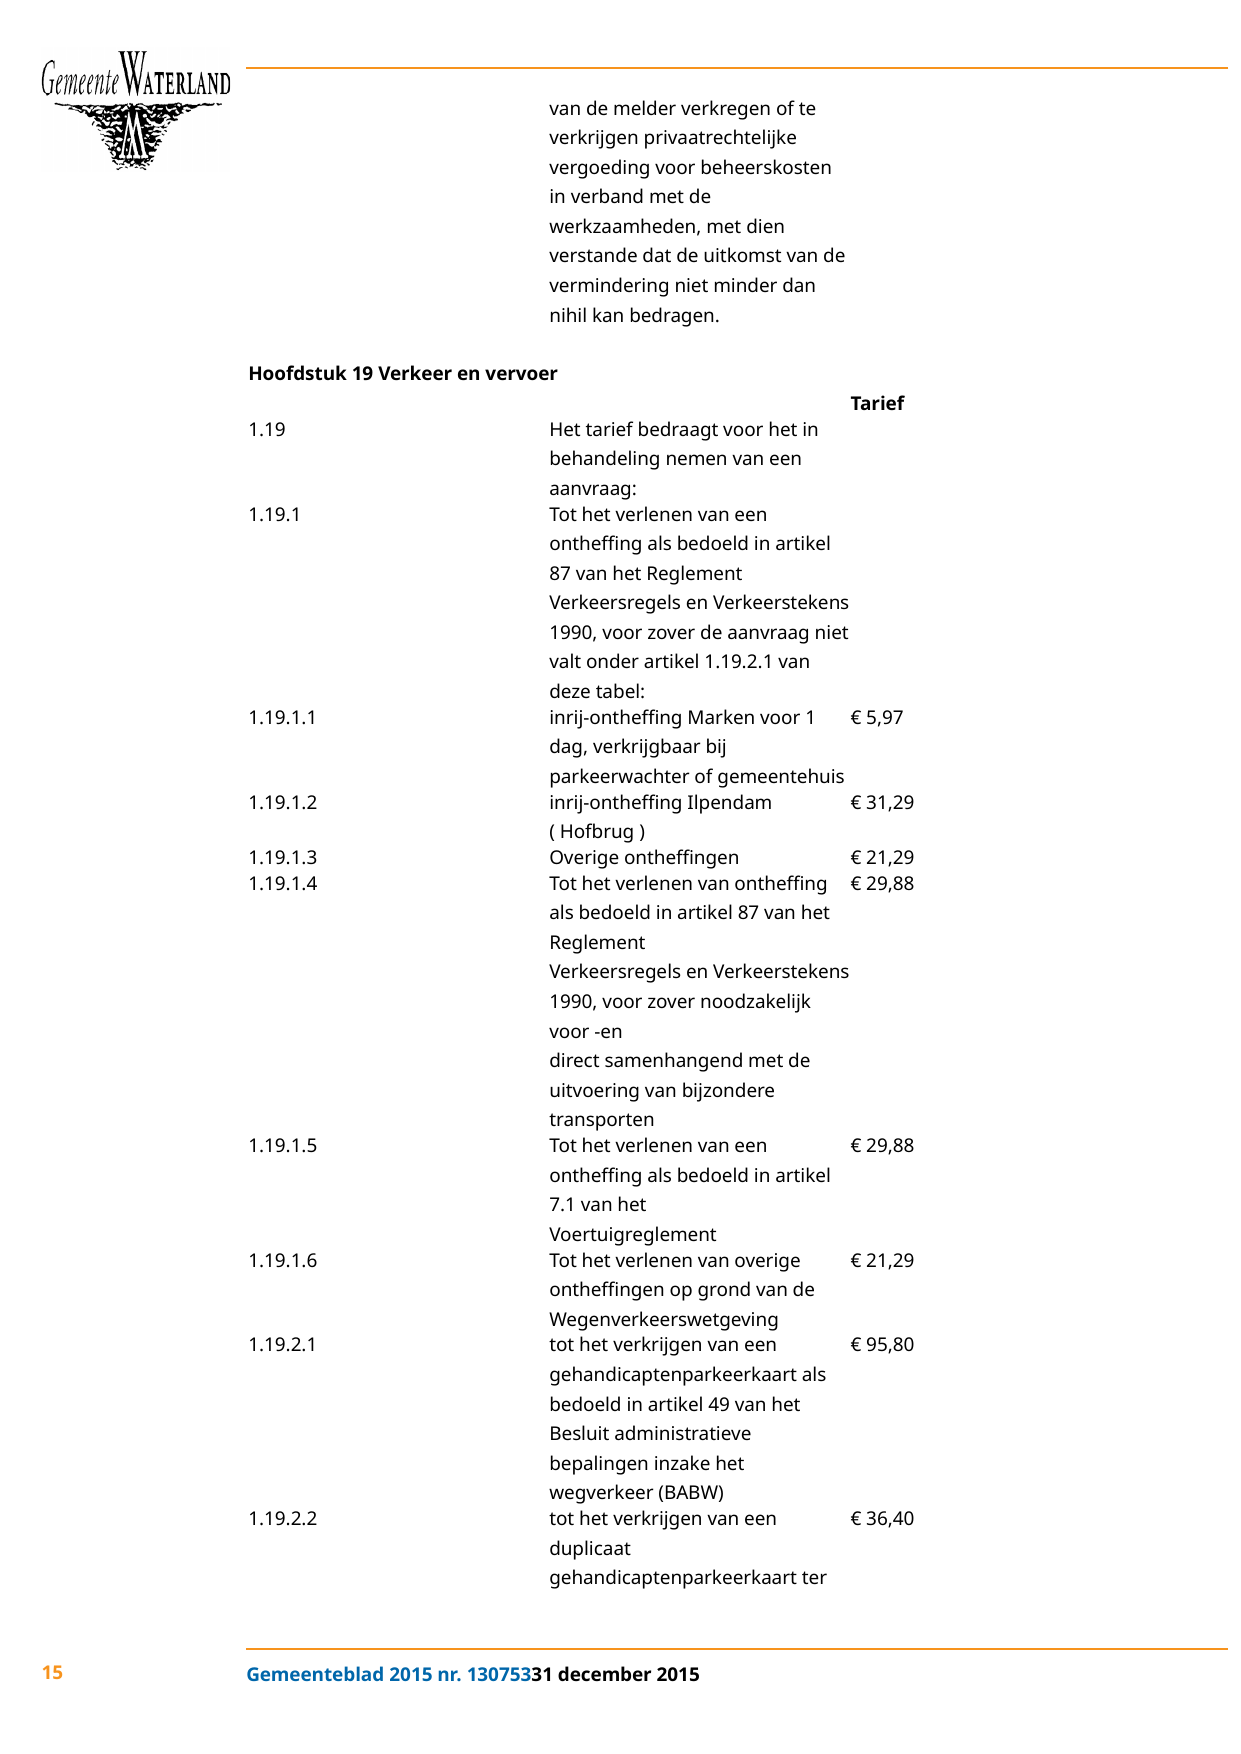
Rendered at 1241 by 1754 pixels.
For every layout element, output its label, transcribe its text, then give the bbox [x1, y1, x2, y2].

table_cell Tot het verlenen van overige ontheffingen op grond van de Wegenverkeerswetgeving [549, 1247, 850, 1332]
table_cell 1.19.1.1 [248, 704, 549, 789]
table_cell tot het verkrijgen van een duplicaat gehandicaptenparkeerkaart ter [549, 1505, 850, 1590]
table_cell tot het verkrijgen van een gehandicaptenparkeerkaart als bedoeld in artikel 49 van het Besluit administratieve bepalingen inzake het wegverkeer (BABW) [549, 1332, 850, 1505]
table_cell € 21,29 [850, 844, 1152, 870]
table_cell [850, 416, 1152, 501]
table_cell [248, 95, 549, 328]
table_cell van de melder verkregen of te verkrijgen privaatrechtelijke vergoeding voor beheerskosten in verband met de werkzaamheden, met dien verstande dat de uitkomst van de vermindering niet minder dan nihil kan bedragen. [549, 95, 850, 328]
table_cell 1.19.2.2 [248, 1505, 549, 1590]
table_cell Tot het verlenen van een ontheffing als bedoeld in artikel 87 van het Reglement Verkeersregels en Verkeerstekens 1990, voor zover de aanvraag niet valt onder artikel 1.19.2.1 van deze tabel: [549, 501, 850, 704]
table_cell € 29,88 [850, 870, 1152, 1132]
table_cell 1.19.1 [248, 501, 549, 704]
table_cell € 36,40 [850, 1505, 1152, 1590]
table_cell € 31,29 [850, 789, 1152, 844]
table_cell 1.19.1.6 [248, 1247, 549, 1332]
table_cell Tot het verlenen van een ontheffing als bedoeld in artikel 7.1 van het Voertuigreglement [549, 1132, 850, 1247]
table_cell 1.19.1.2 [248, 789, 549, 844]
table_header Tarief [850, 390, 1152, 416]
table_cell € 95,80 [850, 1332, 1152, 1505]
table_header [248, 390, 549, 416]
table_header [549, 390, 850, 416]
table_cell inrij-ontheffing Ilpendam ( Hofbrug ) [549, 789, 850, 844]
table_cell 1.19.1.4 [248, 870, 549, 1132]
table_cell 1.19 [248, 416, 549, 501]
table_cell 1.19.1.5 [248, 1132, 549, 1247]
table_cell Tot het verlenen van ontheffing als bedoeld in artikel 87 van het Reglement Verkeersre­gels en Verkeerstekens 1990, voor zover noodzakelijk voor -en direct samenhangend met de uitvoering van bijzondere transporten [549, 870, 850, 1132]
table_cell 1.19.1.3 [248, 844, 549, 870]
table_cell € 21,29 [850, 1247, 1152, 1332]
text Hoofdstuk 19 Verkeer en vervoer [248, 360, 1152, 386]
table_cell 1.19.2.1 [248, 1332, 549, 1505]
table_cell € 5,97 [850, 704, 1152, 789]
table_cell Overige ontheffingen [549, 844, 850, 870]
table_cell Het tarief bedraagt voor het in behandeling nemen van een aanvraag: [549, 416, 850, 501]
picture [41, 47, 231, 172]
table_cell inrij-ontheffing Marken voor 1 dag, verkrijgbaar bij parkeerwachter of gemeentehuis [549, 704, 850, 789]
table_cell € 29,88 [850, 1132, 1152, 1247]
